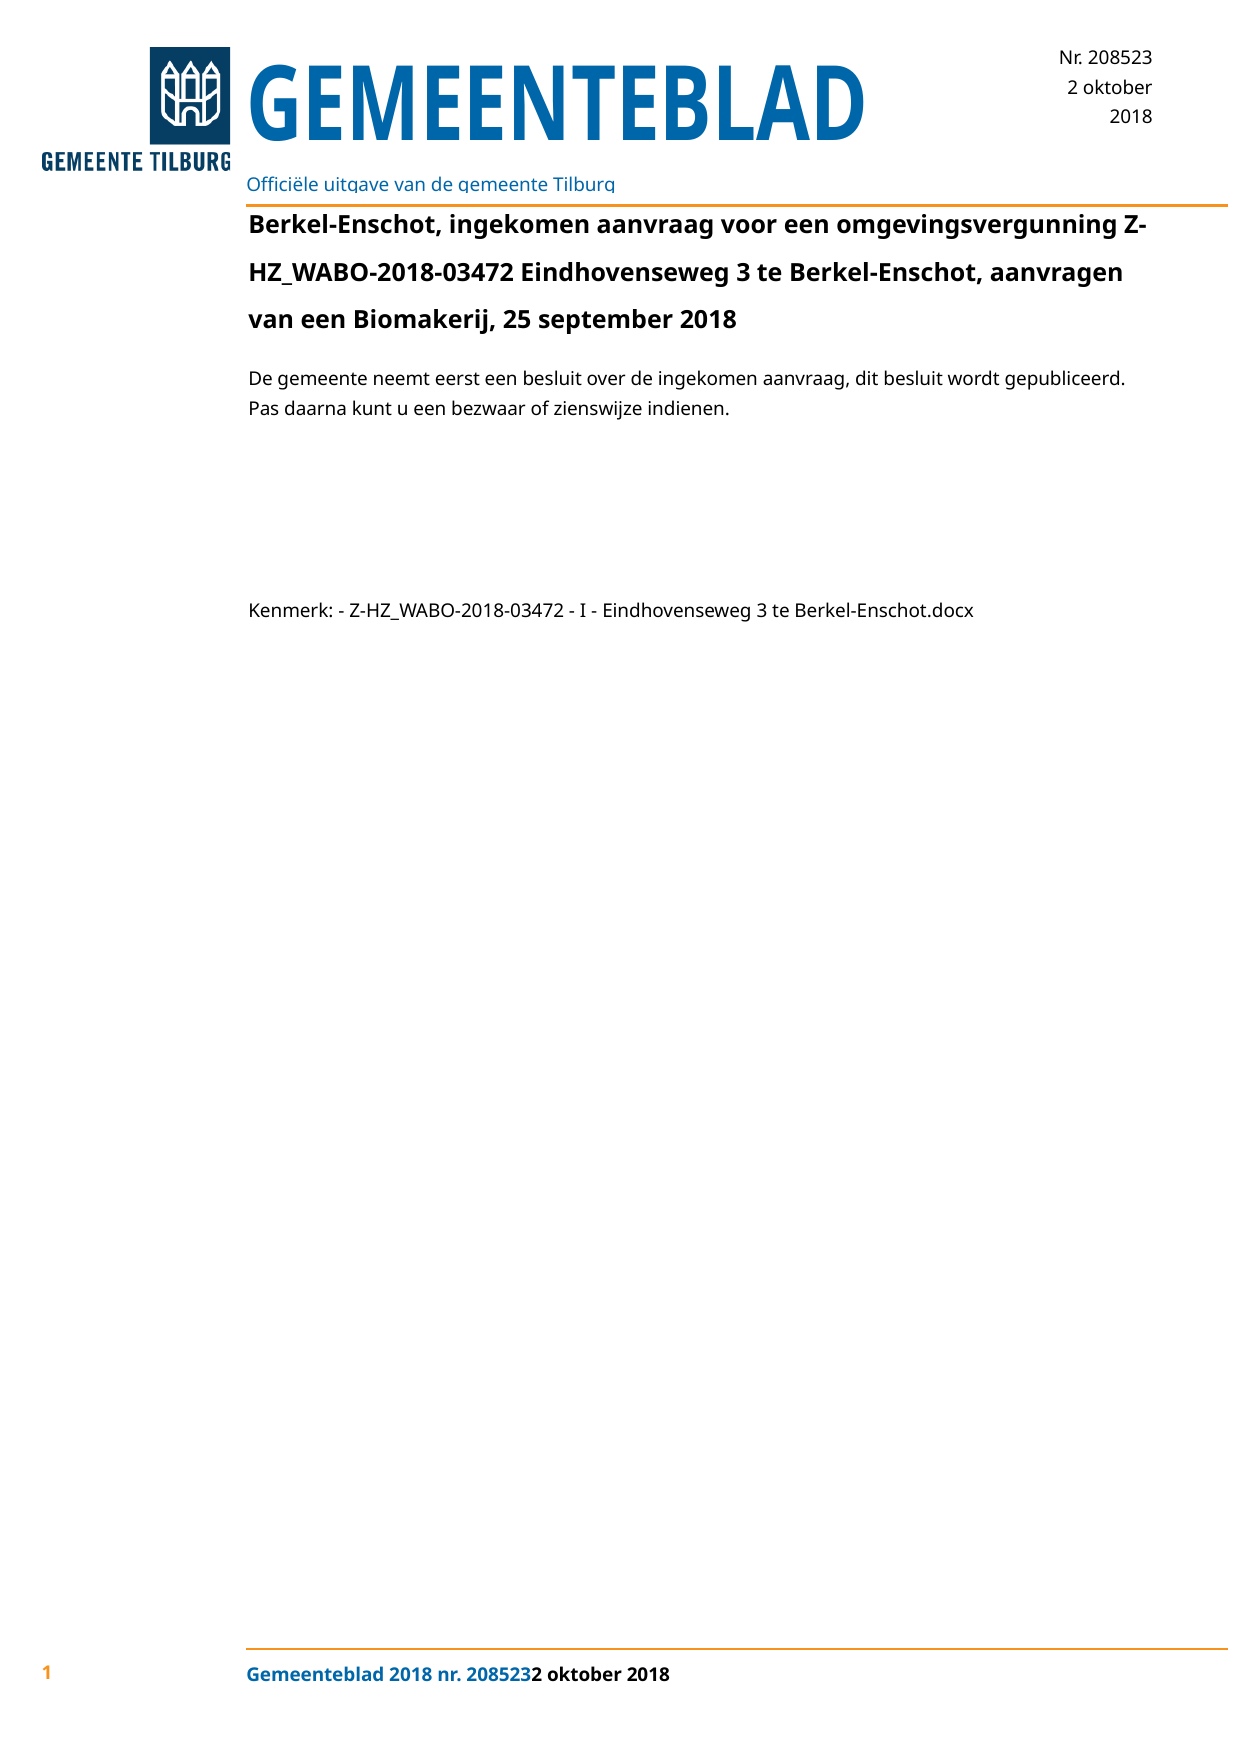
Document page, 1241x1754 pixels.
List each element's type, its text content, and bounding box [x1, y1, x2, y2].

picture [41, 47, 231, 172]
text De gemeente neemt eerst een besluit over de ingekomen aanvraag, dit besluit wordt gepubliceerd. Pas daarna kunt u een bezwaar of zienswijze indienen. [248, 366, 1152, 421]
text Berkel-Enschot, ingekomen aanvraag voor een omgevingsvergunning Z-HZ_WABO-2018-03472 Eindhovenseweg 3 te Berkel-Enschot, aanvragen van een Biomakerij, 25 september 2018 [248, 207, 1152, 336]
text Kenmerk: - Z-HZ_WABO-2018-03472 - I - Eindhovenseweg 3 te Berkel-Enschot.docx [248, 597, 1152, 622]
